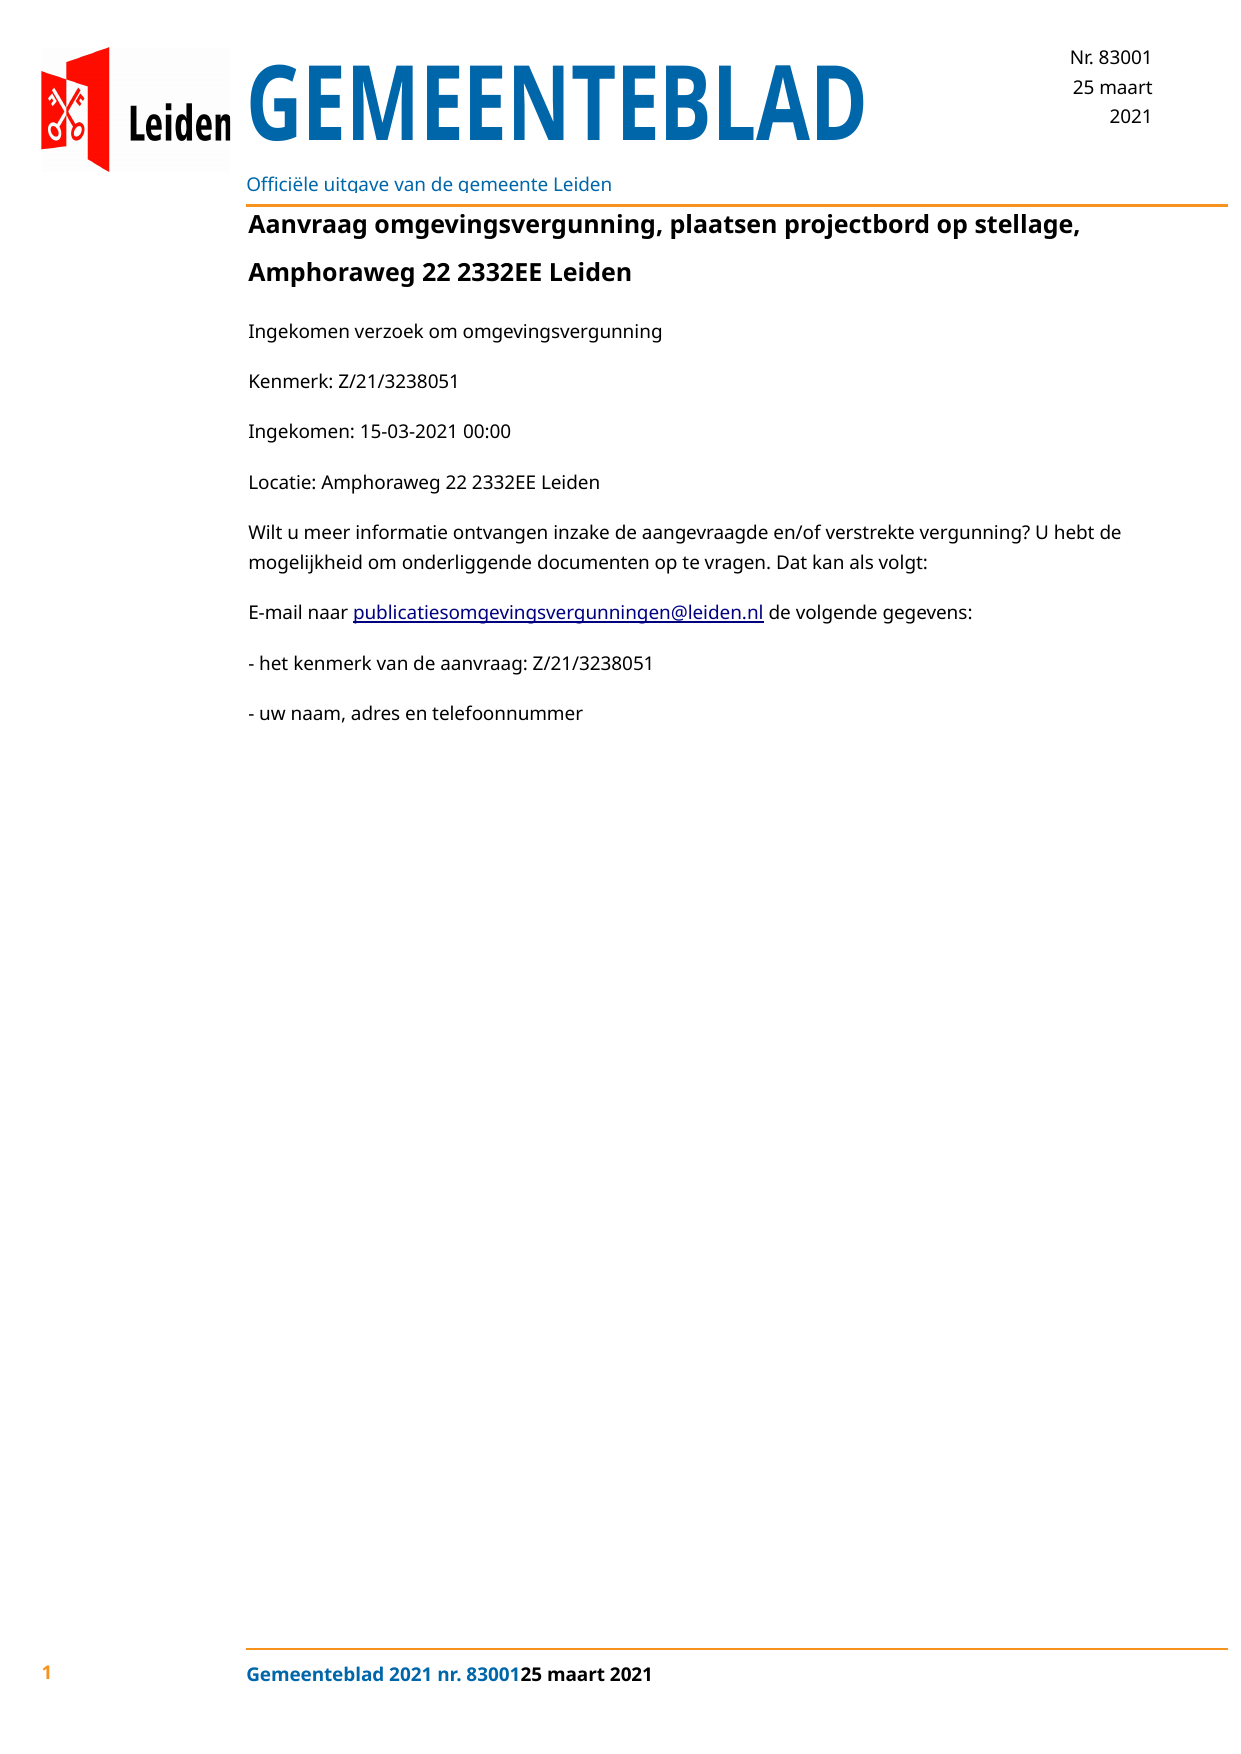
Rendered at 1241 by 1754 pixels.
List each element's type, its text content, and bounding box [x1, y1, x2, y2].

text - het kenmerk van de aanvraag: Z/21/3238051 [248, 650, 1152, 676]
text Locatie: Amphoraweg 22 2332EE Leiden [248, 469, 1152, 495]
text - uw naam, adres en telefoonnummer [248, 700, 1152, 726]
text Aanvraag omgevingsvergunning, plaatsen projectbord op stellage, Amphoraweg 22 2332EE Leiden [248, 207, 1152, 288]
text Kenmerk: Z/21/3238051 [248, 368, 1152, 394]
text Ingekomen verzoek om omgevingsvergunning [248, 318, 1152, 344]
text Wilt u meer informatie ontvangen inzake de aangevraagde en/of verstrekte vergunning? U hebt de mogelijkheid om onderliggende documenten op te vragen. Dat kan als volgt: [248, 519, 1152, 575]
text E-mail naar publicatiesomgevingsvergunningen@leiden.nl de volgende gegevens: [248, 599, 1152, 625]
picture [41, 47, 231, 172]
text Ingekomen: 15-03-2021 00:00 [248, 419, 1152, 444]
